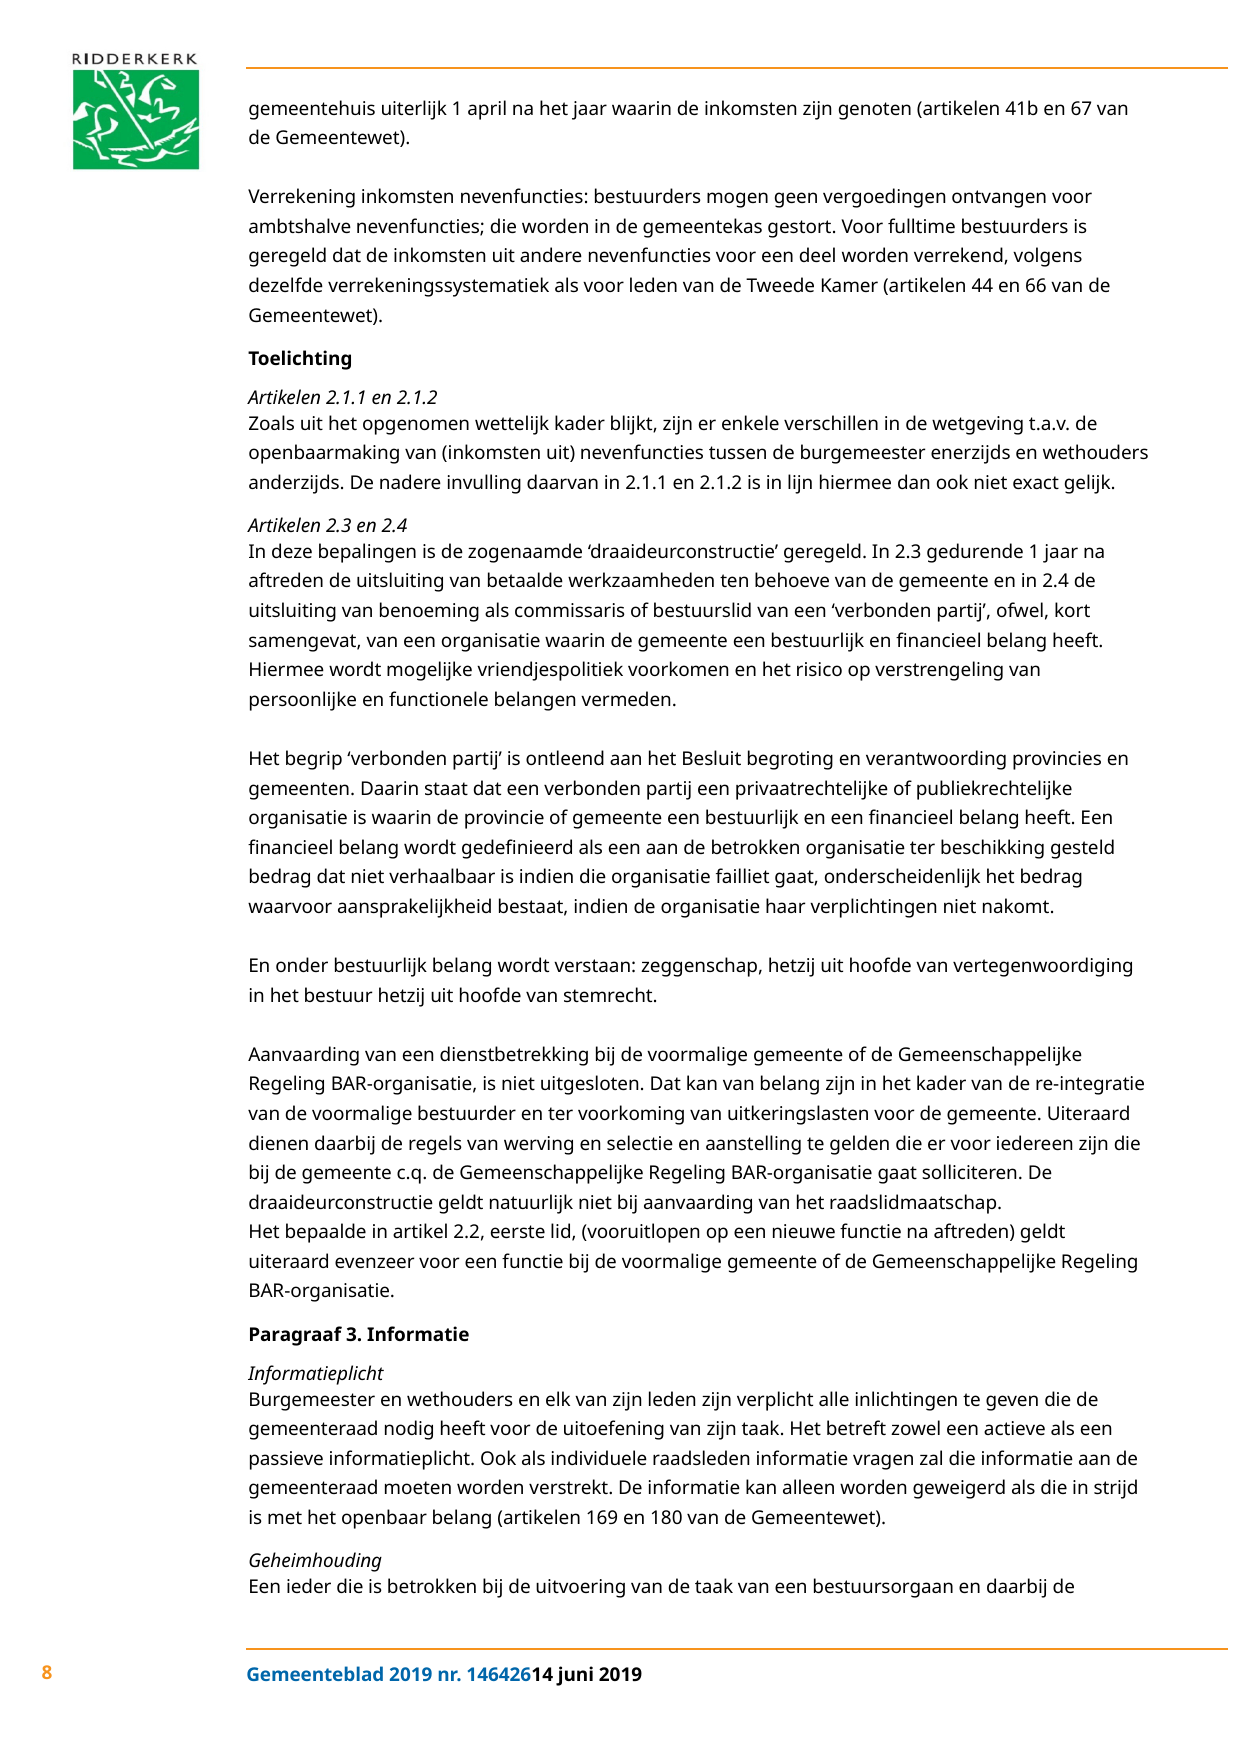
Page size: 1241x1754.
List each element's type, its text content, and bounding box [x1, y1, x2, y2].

text Artikelen 2.1.1 en 2.1.2 [248, 384, 1152, 410]
text Verrekening inkomsten nevenfuncties: bestuurders mogen geen vergoedingen ontvangen voor ambtshalve nevenfuncties; die worden in de gemeentekas gestort. Voor fulltime bestuurders is geregeld dat de inkomsten uit andere nevenfuncties voor een deel worden verrekend, volgens dezelfde verrekeningssystematiek als voor leden van de Tweede Kamer (artikelen 44 en 66 van de Gemeentewet). [248, 183, 1152, 328]
text Toelichting [248, 345, 1152, 371]
text Zoals uit het opgenomen wettelijk kader blijkt, zijn er enkele verschillen in de wetgeving t.a.v. de openbaarmaking van (inkomsten uit) nevenfuncties tussen de burgemeester enerzijds en wethouders anderzijds. De nadere invulling daarvan in 2.1.1 en 2.1.2 is in lijn hiermee dan ook niet exact gelijk. [248, 410, 1152, 495]
text Artikelen 2.3 en 2.4 [248, 512, 1152, 538]
text Een ieder die is betrokken bij de uitvoering van de taak van een bestuursorgaan en daarbij de [248, 1573, 1152, 1599]
text In deze bepalingen is de zogenaamde ‘draaideurconstructie’ geregeld. In 2.3 gedurende 1 jaar na aftreden de uitsluiting van betaalde werkzaamheden ten behoeve van de gemeente en in 2.4 de uitsluiting van benoeming als commissaris of bestuurslid van een ‘verbonden partij’, ofwel, kort samengevat, van een organisatie waarin de gemeente een bestuurlijk en financieel belang heeft. Hiermee wordt mogelijke vriendjespolitiek voorkomen en het risico op verstrengeling van persoonlijke en functionele belangen vermeden. [248, 538, 1152, 712]
text gemeentehuis uiterlijk 1 april na het jaar waarin de inkomsten zijn genoten (artikelen 41b en 67 van de Gemeentewet). [248, 95, 1152, 150]
text Het bepaalde in artikel 2.2, eerste lid, (vooruitlopen op een nieuwe functie na aftreden) geldt uiteraard evenzeer voor een functie bij de voormalige gemeente of de Gemeenschappelijke Regeling BAR-organisatie. [248, 1218, 1152, 1303]
picture [41, 47, 231, 172]
text Geheimhouding [248, 1547, 1152, 1573]
text Het begrip ‘verbonden partij’ is ontleend aan het Besluit begroting en verantwoording provincies en gemeenten. Daarin staat dat een verbonden partij een privaatrechtelijke of publiekrechtelijke organisatie is waarin de provincie of gemeente een bestuurlijk en een financieel belang heeft. Een financieel belang wordt gedefinieerd als een aan de betrokken organisatie ter beschikking gesteld bedrag dat niet verhaalbaar is indien die organisatie failliet gaat, onderscheidenlijk het bedrag waarvoor aansprakelijkheid bestaat, indien de organisatie haar verplichtingen niet nakomt. [248, 745, 1152, 919]
text Burgemeester en wethouders en elk van zijn leden zijn verplicht alle inlichtingen te geven die de gemeenteraad nodig heeft voor de uitoefening van zijn taak. Het betreft zowel een actieve als een passieve informatieplicht. Ook als individuele raadsleden informatie vragen zal die informatie aan de gemeenteraad moeten worden verstrekt. De informatie kan alleen worden geweigerd als die in strijd is met het openbaar belang (artikelen 169 en 180 van de Gemeentewet). [248, 1386, 1152, 1530]
text Paragraaf 3. Informatie [248, 1321, 1152, 1346]
text En onder bestuurlijk belang wordt verstaan: zeggenschap, hetzij uit hoofde van vertegenwoordiging in het bestuur hetzij uit hoofde van stemrecht. [248, 952, 1152, 1007]
text Aanvaarding van een dienstbetrekking bij de voormalige gemeente of de Gemeenschappelijke Regeling BAR-organisatie, is niet uitgesloten. Dat kan van belang zijn in het kader van de re-integratie van de voormalige bestuurder en ter voorkoming van uitkeringslasten voor de gemeente. Uiteraard dienen daarbij de regels van werving en selectie en aanstelling te gelden die er voor iedereen zijn die bij de gemeente c.q. de Gemeenschappelijke Regeling BAR-organisatie gaat solliciteren. De draaideurconstructie geldt natuurlijk niet bij aanvaarding van het raadslidmaatschap. [248, 1041, 1152, 1214]
text Informatieplicht [248, 1360, 1152, 1386]
